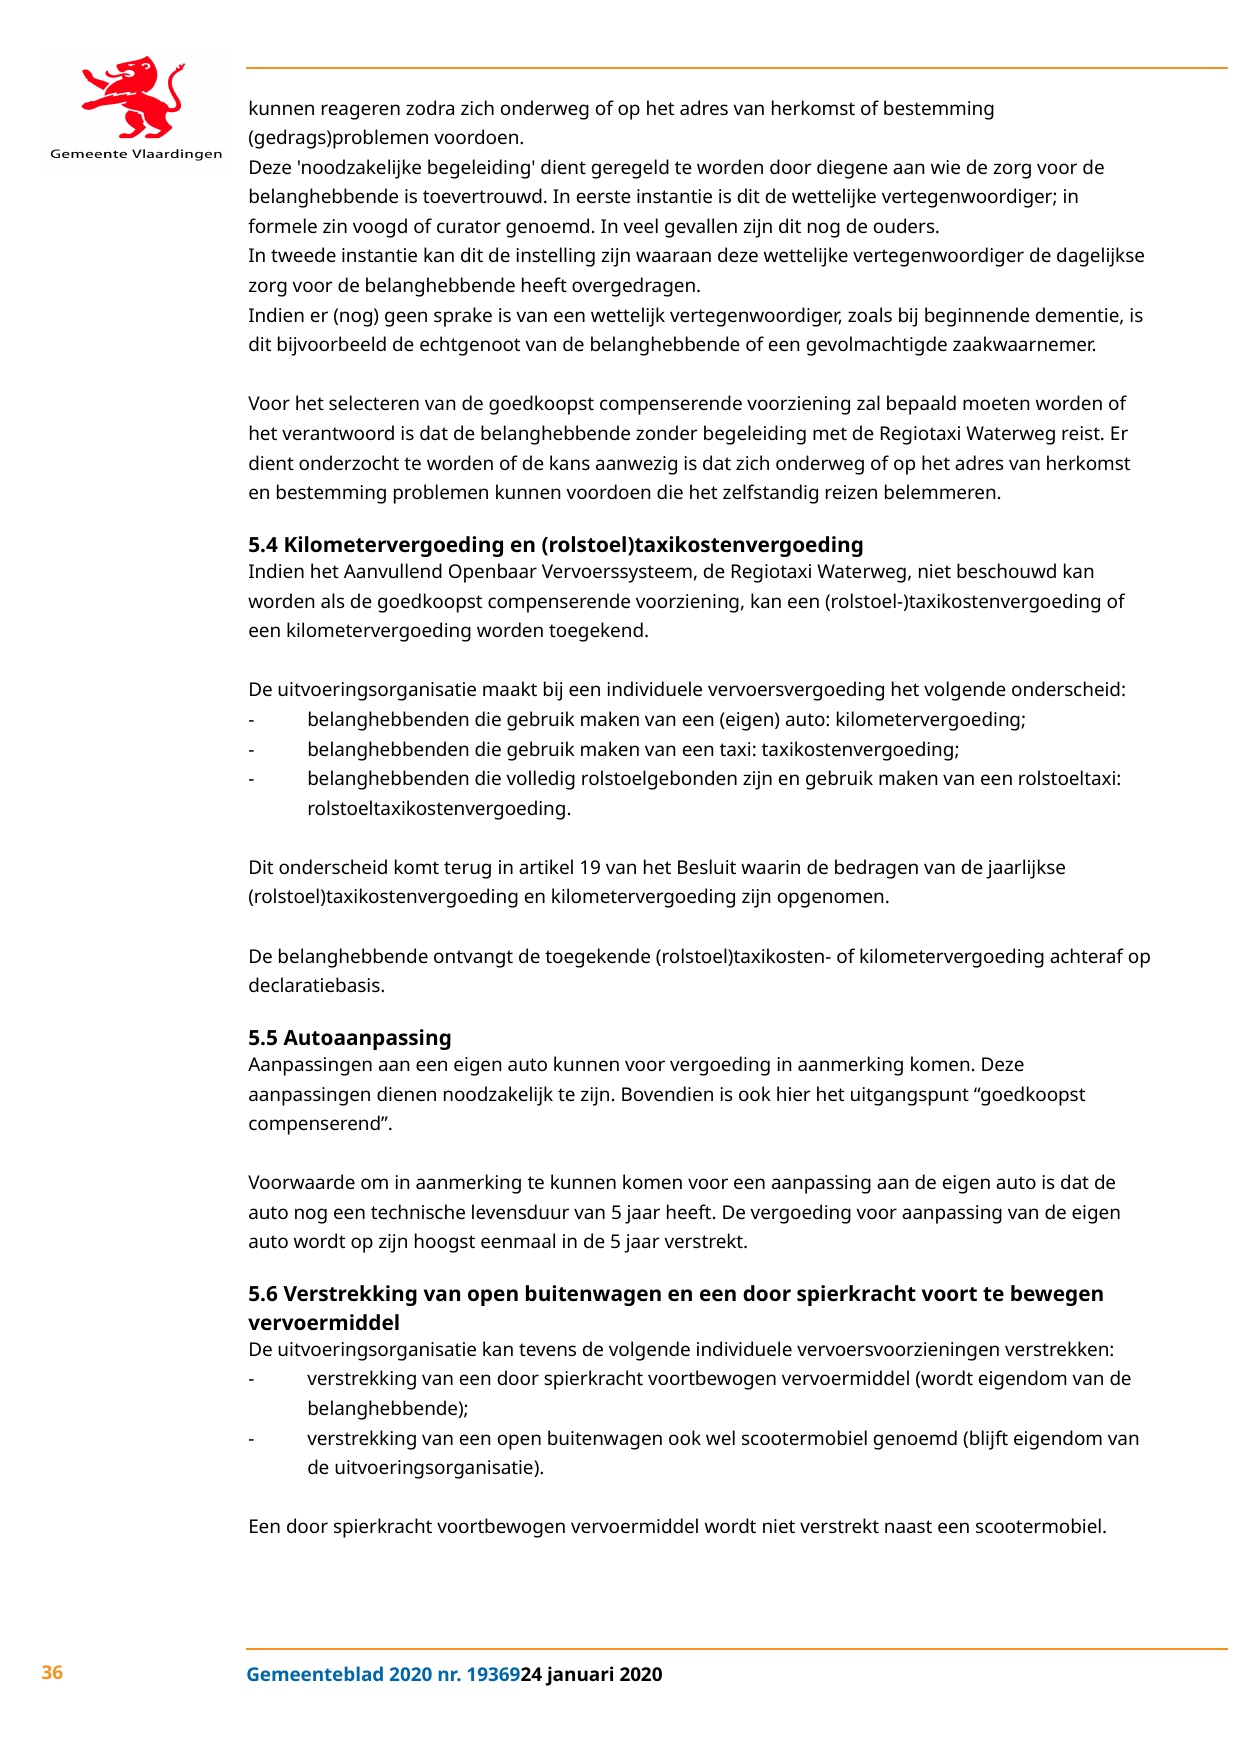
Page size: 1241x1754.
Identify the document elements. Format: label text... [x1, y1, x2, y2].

text Aanpassingen aan een eigen auto kunnen voor vergoeding in aanmerking komen. Deze aanpassingen dienen noodzakelijk te zijn. Bovendien is ook hier het uitgangspunt “goedkoopst compenserend”. [248, 1051, 1152, 1136]
list belanghebbenden die volledig rolstoelgebonden zijn en gebruik maken van een rolstoeltaxi: rolstoeltaxikostenvergoeding. [248, 765, 1152, 821]
list belanghebbenden die gebruik maken van een (eigen) auto: kilometervergoeding; [248, 706, 1152, 732]
text Deze 'noodzakelijke begeleiding' dient geregeld te worden door diegene aan wie de zorg voor de belanghebbende is toevertrouwd. In eerste instantie is dit de wettelijke vertegenwoordiger; in formele zin voogd of curator genoemd. In veel gevallen zijn dit nog de ouders. [248, 154, 1152, 239]
text 5.6 Verstrekking van open buitenwagen en een door spierkracht voort te bewegen vervoermiddel [248, 1279, 1152, 1336]
list belanghebbenden die gebruik maken van een taxi: taxikostenvergoeding; [248, 736, 1152, 761]
text Indien er (nog) geen sprake is van een wettelijk vertegenwoordiger, zoals bij beginnende dementie, is dit bijvoorbeeld de echtgenoot van de belanghebbende of een gevolmachtigde zaakwaarnemer. [248, 302, 1152, 357]
picture [41, 47, 231, 172]
text In tweede instantie kan dit de instelling zijn waaraan deze wettelijke vertegenwoordiger de dagelijkse zorg voor de belanghebbende heeft overgedragen. [248, 243, 1152, 298]
text 5.4 Kilometervergoeding en (rolstoel)taxikostenvergoeding [248, 530, 1152, 558]
text Voor het selecteren van de goedkoopst compenserende voorziening zal bepaald moeten worden of het verantwoord is dat de belanghebbende zonder begeleiding met de Regiotaxi Waterweg reist. Er dient onderzocht te worden of de kans aanwezig is dat zich onderweg of op het adres van herkomst en bestemming problemen kunnen voordoen die het zelfstandig reizen belemmeren. [248, 391, 1152, 505]
text De uitvoeringsorganisatie kan tevens de volgende individuele vervoersvoorzieningen verstrekken: [248, 1336, 1152, 1362]
text 5.5 Autoaanpassing [248, 1023, 1152, 1051]
text Dit onderscheid komt terug in artikel 19 van het Besluit waarin de bedragen van de jaarlijkse (rolstoel)taxikostenvergoeding en kilometervergoeding zijn opgenomen. [248, 854, 1152, 909]
text Voorwaarde om in aanmerking te kunnen komen voor een aanpassing aan de eigen auto is dat de auto nog een technische levensduur van 5 jaar heeft. De vergoeding voor aanpassing van de eigen auto wordt op zijn hoogst eenmaal in de 5 jaar verstrekt. [248, 1169, 1152, 1254]
text De uitvoeringsorganisatie maakt bij een individuele vervoersvergoeding het volgende onderscheid: [248, 677, 1152, 702]
text De belanghebbende ontvangt de toegekende (rolstoel)taxikosten- of kilometervergoeding achteraf op declaratiebasis. [248, 943, 1152, 998]
text Indien het Aanvullend Openbaar Vervoerssysteem, de Regiotaxi Waterweg, niet beschouwd kan worden als de goedkoopst compenserende voorziening, kan een (rolstoel-)taxikostenvergoeding of een kilometervergoeding worden toegekend. [248, 558, 1152, 643]
list verstrekking van een door spierkracht voortbewogen vervoermiddel (wordt eigendom van de belanghebbende); [248, 1366, 1152, 1421]
list verstrekking van een open buitenwagen ook wel scootermobiel genoemd (blijft eigendom van de uitvoeringsorganisatie). [248, 1425, 1152, 1480]
text Een door spierkracht voortbewogen vervoermiddel wordt niet verstrekt naast een scootermobiel. [248, 1513, 1152, 1539]
text kunnen reageren zodra zich onderweg of op het adres van herkomst of bestemming (gedrags)problemen voordoen. [248, 95, 1152, 150]
